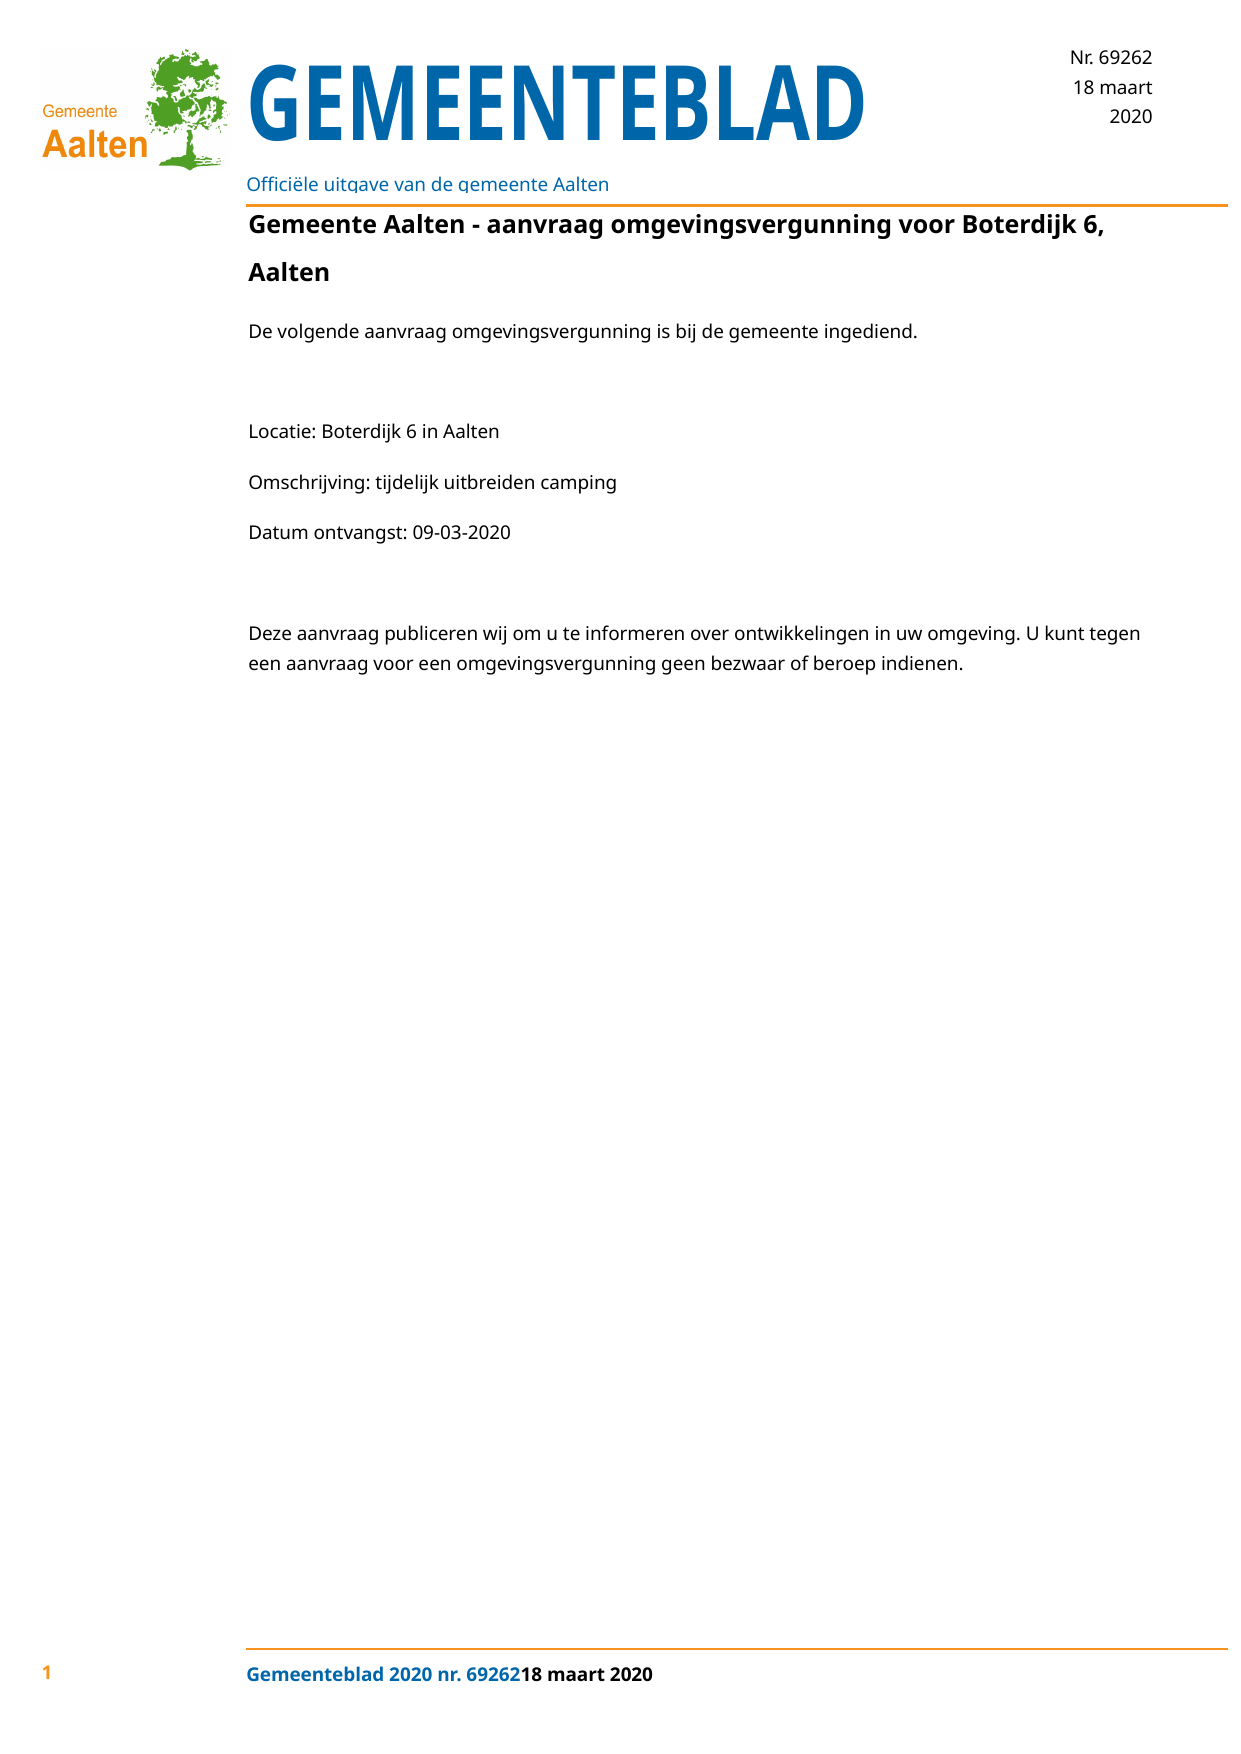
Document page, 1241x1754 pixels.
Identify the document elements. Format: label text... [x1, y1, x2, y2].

text Datum ontvangst: 09-03-2020 [248, 519, 1152, 545]
text De volgende aanvraag omgevingsvergunning is bij de gemeente ingediend. [248, 318, 1152, 344]
text Deze aanvraag publiceren wij om u te informeren over ontwikkelingen in uw omgeving. U kunt tegen een aanvraag voor een omgevingsvergunning geen bezwaar of beroep indienen. [248, 620, 1152, 676]
text Gemeente Aalten - aanvraag omgevingsvergunning voor Boterdijk 6, Aalten [248, 207, 1152, 288]
text Omschrijving: tijdelijk uitbreiden camping [248, 469, 1152, 495]
text Locatie: Boterdijk 6 in Aalten [248, 419, 1152, 444]
picture [41, 47, 231, 172]
